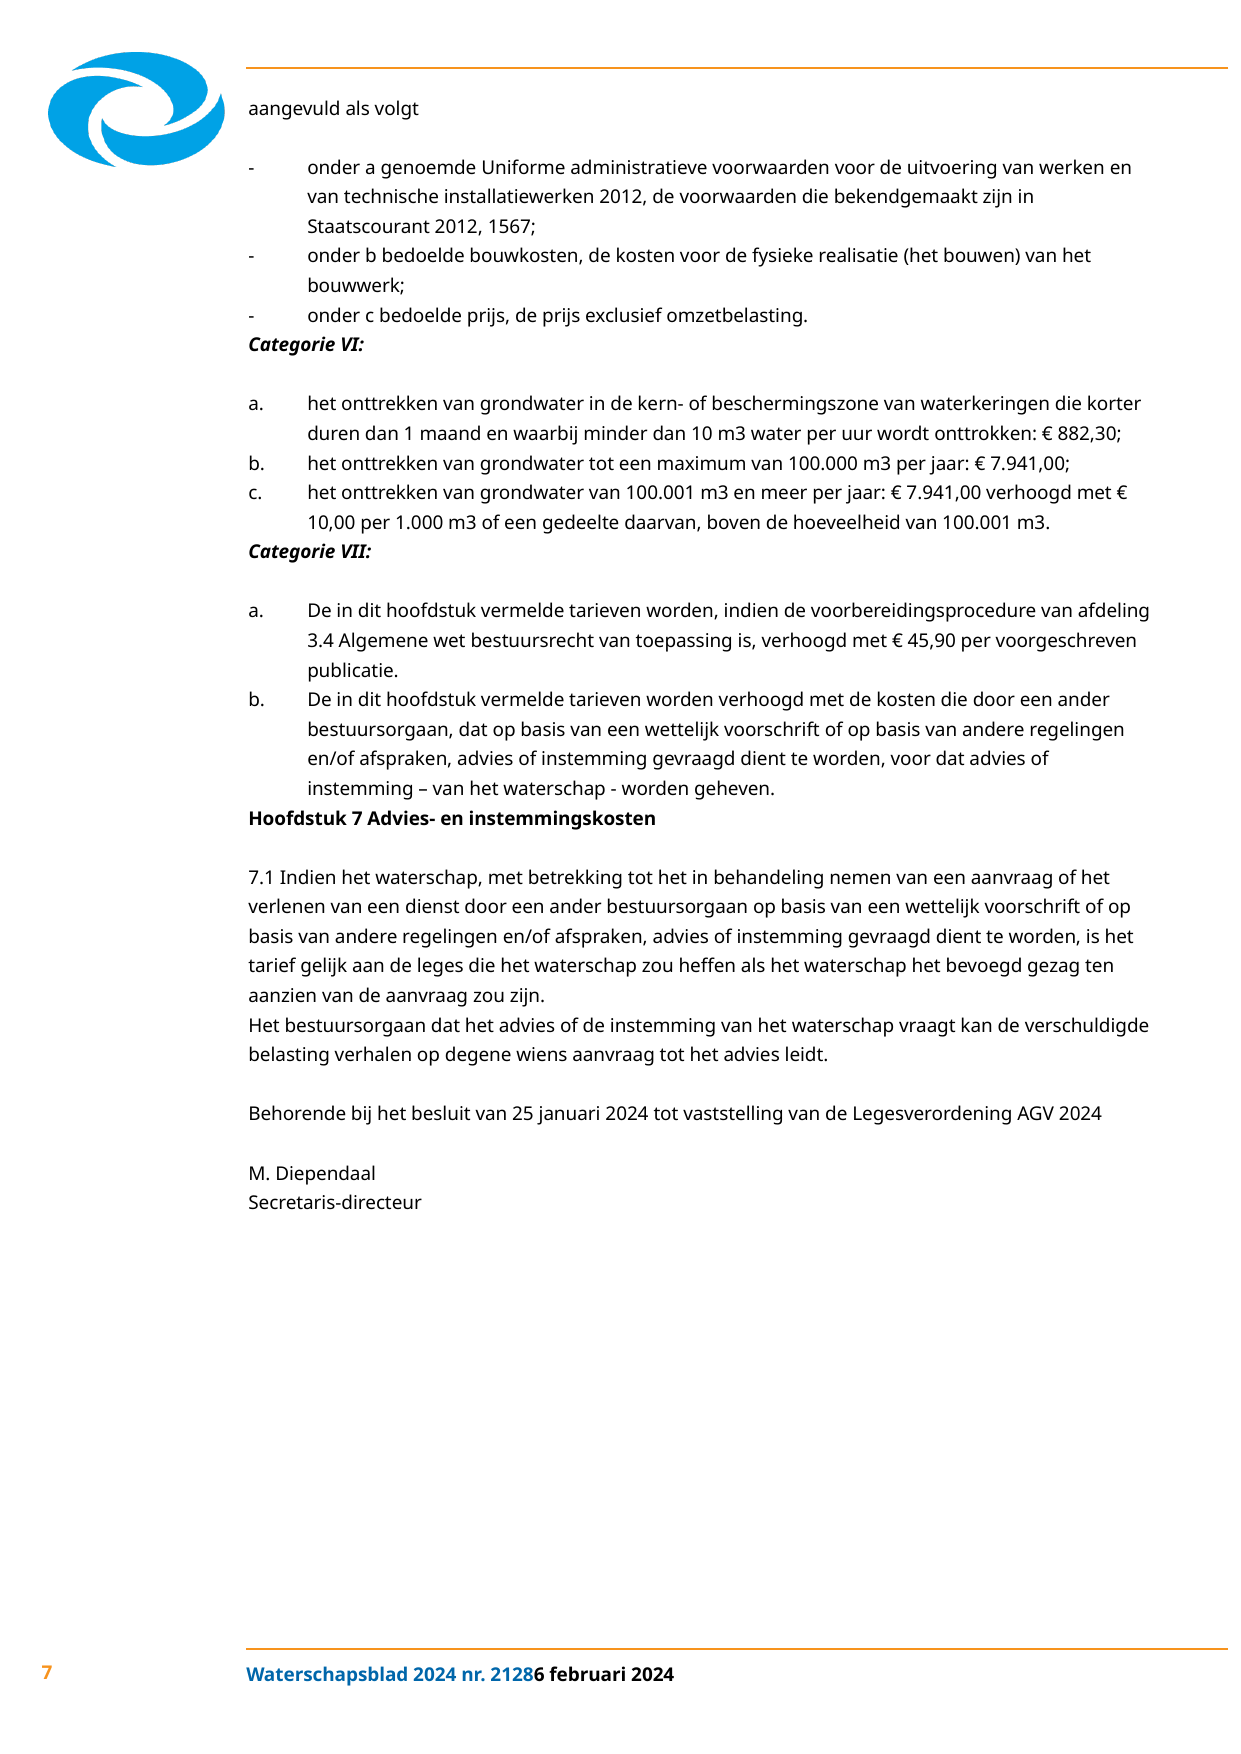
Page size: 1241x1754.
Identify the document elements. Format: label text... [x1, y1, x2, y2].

picture [41, 47, 231, 172]
text 7.1 Indien het waterschap, met betrekking tot het in behandeling nemen van een aanvraag of het verlenen van een dienst door een ander bestuursorgaan op basis van een wettelijk voorschrift of op basis van andere regelingen en/of afspraken, advies of instemming gevraagd dient te worden, is het tarief gelijk aan de leges die het waterschap zou heffen als het waterschap het bevoegd gezag ten aanzien van de aanvraag zou zijn. [248, 864, 1152, 1008]
text Behorende bij het besluit van 25 januari 2024 tot vaststelling van de Legesverordening AGV 2024 [248, 1101, 1152, 1126]
text Categorie VI: [248, 331, 1152, 357]
list het onttrekken van grondwater van 100.001 m3 en meer per jaar: € 7.941,00 verhoogd met € 10,00 per 1.000 m3 of een gedeelte daarvan, boven de hoeveelheid van 100.001 m3. [248, 479, 1152, 535]
text Hoofdstuk 7 Advies- en instemmingskosten [248, 805, 1152, 831]
list De in dit hoofdstuk vermelde tarieven worden verhoogd met de kosten die door een ander bestuursorgaan, dat op basis van een wettelijk voorschrift of op basis van andere regelingen en/of afspraken, advies of instemming gevraagd dient te worden, voor dat advies of instemming – van het waterschap - worden geheven. [248, 686, 1152, 801]
list het onttrekken van grondwater tot een maximum van 100.000 m3 per jaar: € 7.941,00; [248, 450, 1152, 476]
text Secretaris-directeur [248, 1189, 1152, 1215]
text Het bestuursorgaan dat het advies of de instemming van het waterschap vraagt kan de verschuldigde belasting verhalen op degene wiens aanvraag tot het advies leidt. [248, 1012, 1152, 1067]
text aangevuld als volgt [248, 95, 1152, 121]
list onder c bedoelde prijs, de prijs exclusief omzetbelasting. [248, 302, 1152, 328]
list het onttrekken van grondwater in de kern- of beschermingszone van waterkeringen die korter duren dan 1 maand en waarbij minder dan 10 m3 water per uur wordt onttrokken: € 882,30; [248, 391, 1152, 446]
list onder a genoemde Uniforme administratieve voorwaarden voor de uitvoering van werken en van technische installatiewerken 2012, de voorwaarden die bekendgemaakt zijn in Staatscourant 2012, 1567; [248, 154, 1152, 239]
text Categorie VII: [248, 538, 1152, 564]
list De in dit hoofdstuk vermelde tarieven worden, indien de voorbereidingsprocedure van afdeling 3.4 Algemene wet bestuursrecht van toepassing is, verhoogd met € 45,90 per voorgeschreven publicatie. [248, 598, 1152, 683]
text M. Diependaal [248, 1160, 1152, 1186]
list onder b bedoelde bouwkosten, de kosten voor de fysieke realisatie (het bouwen) van het bouwwerk; [248, 243, 1152, 298]
